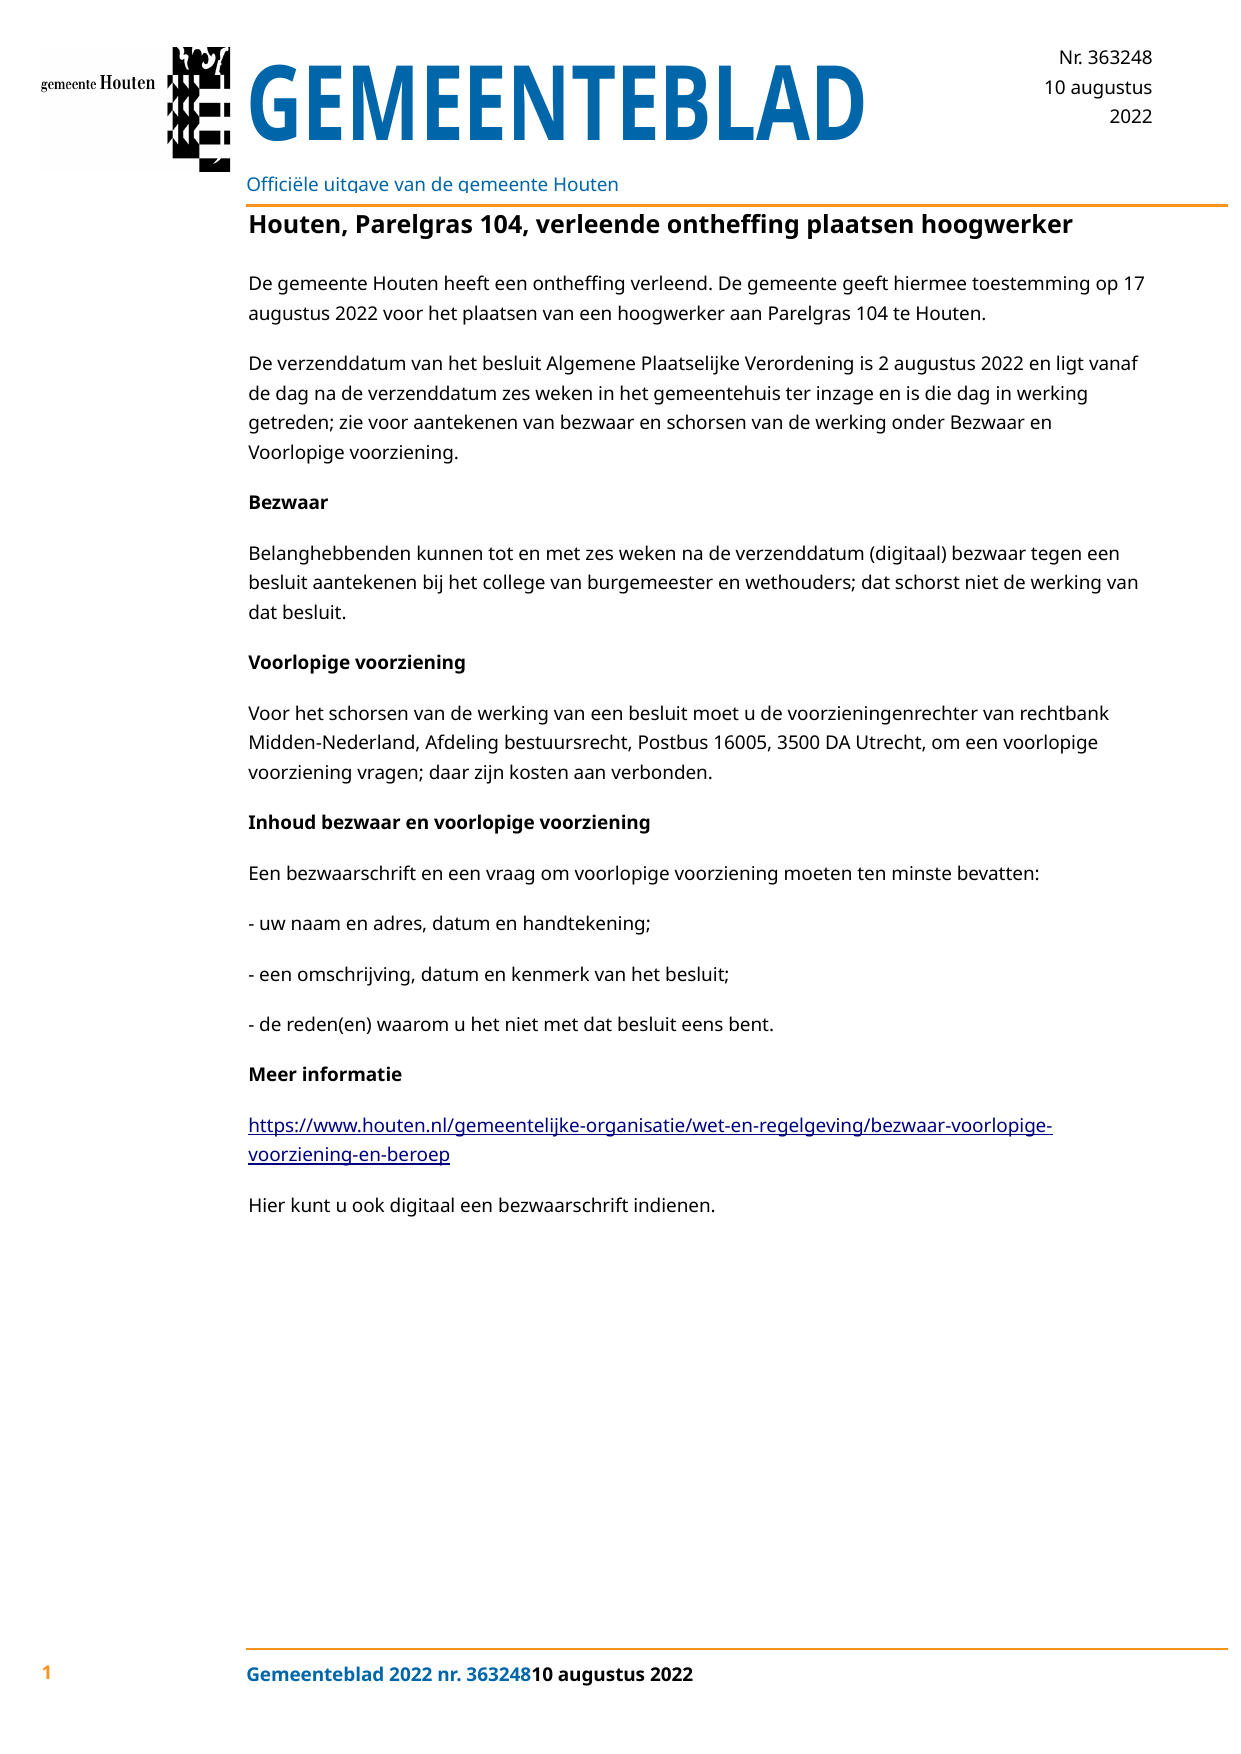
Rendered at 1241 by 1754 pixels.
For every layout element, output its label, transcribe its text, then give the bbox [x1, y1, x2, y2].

text Bezwaar [248, 489, 1152, 515]
text Een bezwaarschrift en een vraag om voorlopige voorziening moeten ten minste bevatten: [248, 860, 1152, 886]
text De verzenddatum van het besluit Algemene Plaatselijke Verordening is 2 augustus 2022 en ligt vanaf de dag na de verzenddatum zes weken in het gemeentehuis ter inzage en is die dag in werking getreden; zie voor aantekenen van bezwaar en schorsen van de werking onder Bezwaar en Voorlopige voorziening. [248, 350, 1152, 465]
text Voor het schorsen van de werking van een besluit moet u de voorzieningenrechter van rechtbank Midden-Nederland, Afdeling bestuursrecht, Postbus 16005, 3500 DA Utrecht, om een voorlopige voorziening vragen; daar zijn kosten aan verbonden. [248, 700, 1152, 785]
text De gemeente Houten heeft een ontheffing verleend. De gemeente geeft hiermee toestemming op 17 augustus 2022 voor het plaatsen van een hoogwerker aan Parelgras 104 te Houten. [248, 270, 1152, 326]
text - een omschrijving, datum en kenmerk van het besluit; [248, 961, 1152, 986]
text https://www.houten.nl/gemeentelijke-organisatie/wet-en-regelgeving/bezwaar-voorlopige-voorziening-en-beroep [248, 1112, 1152, 1167]
text Hier kunt u ook digitaal een bezwaarschrift indienen. [248, 1192, 1152, 1218]
text Meer informatie [248, 1062, 1152, 1087]
text Belanghebbenden kunnen tot en met zes weken na de verzenddatum (digitaal) bezwaar tegen een besluit aantekenen bij het college van burgemeester en wethouders; dat schorst niet de werking van dat besluit. [248, 540, 1152, 625]
text Inhoud bezwaar en voorlopige voorziening [248, 809, 1152, 835]
text Houten, Parelgras 104, verleende ontheffing plaatsen hoogwerker [248, 207, 1152, 241]
picture [41, 47, 231, 172]
text Voorlopige voorziening [248, 649, 1152, 675]
text - uw naam en adres, datum en handtekening; [248, 910, 1152, 936]
text - de reden(en) waarom u het niet met dat besluit eens bent. [248, 1011, 1152, 1037]
